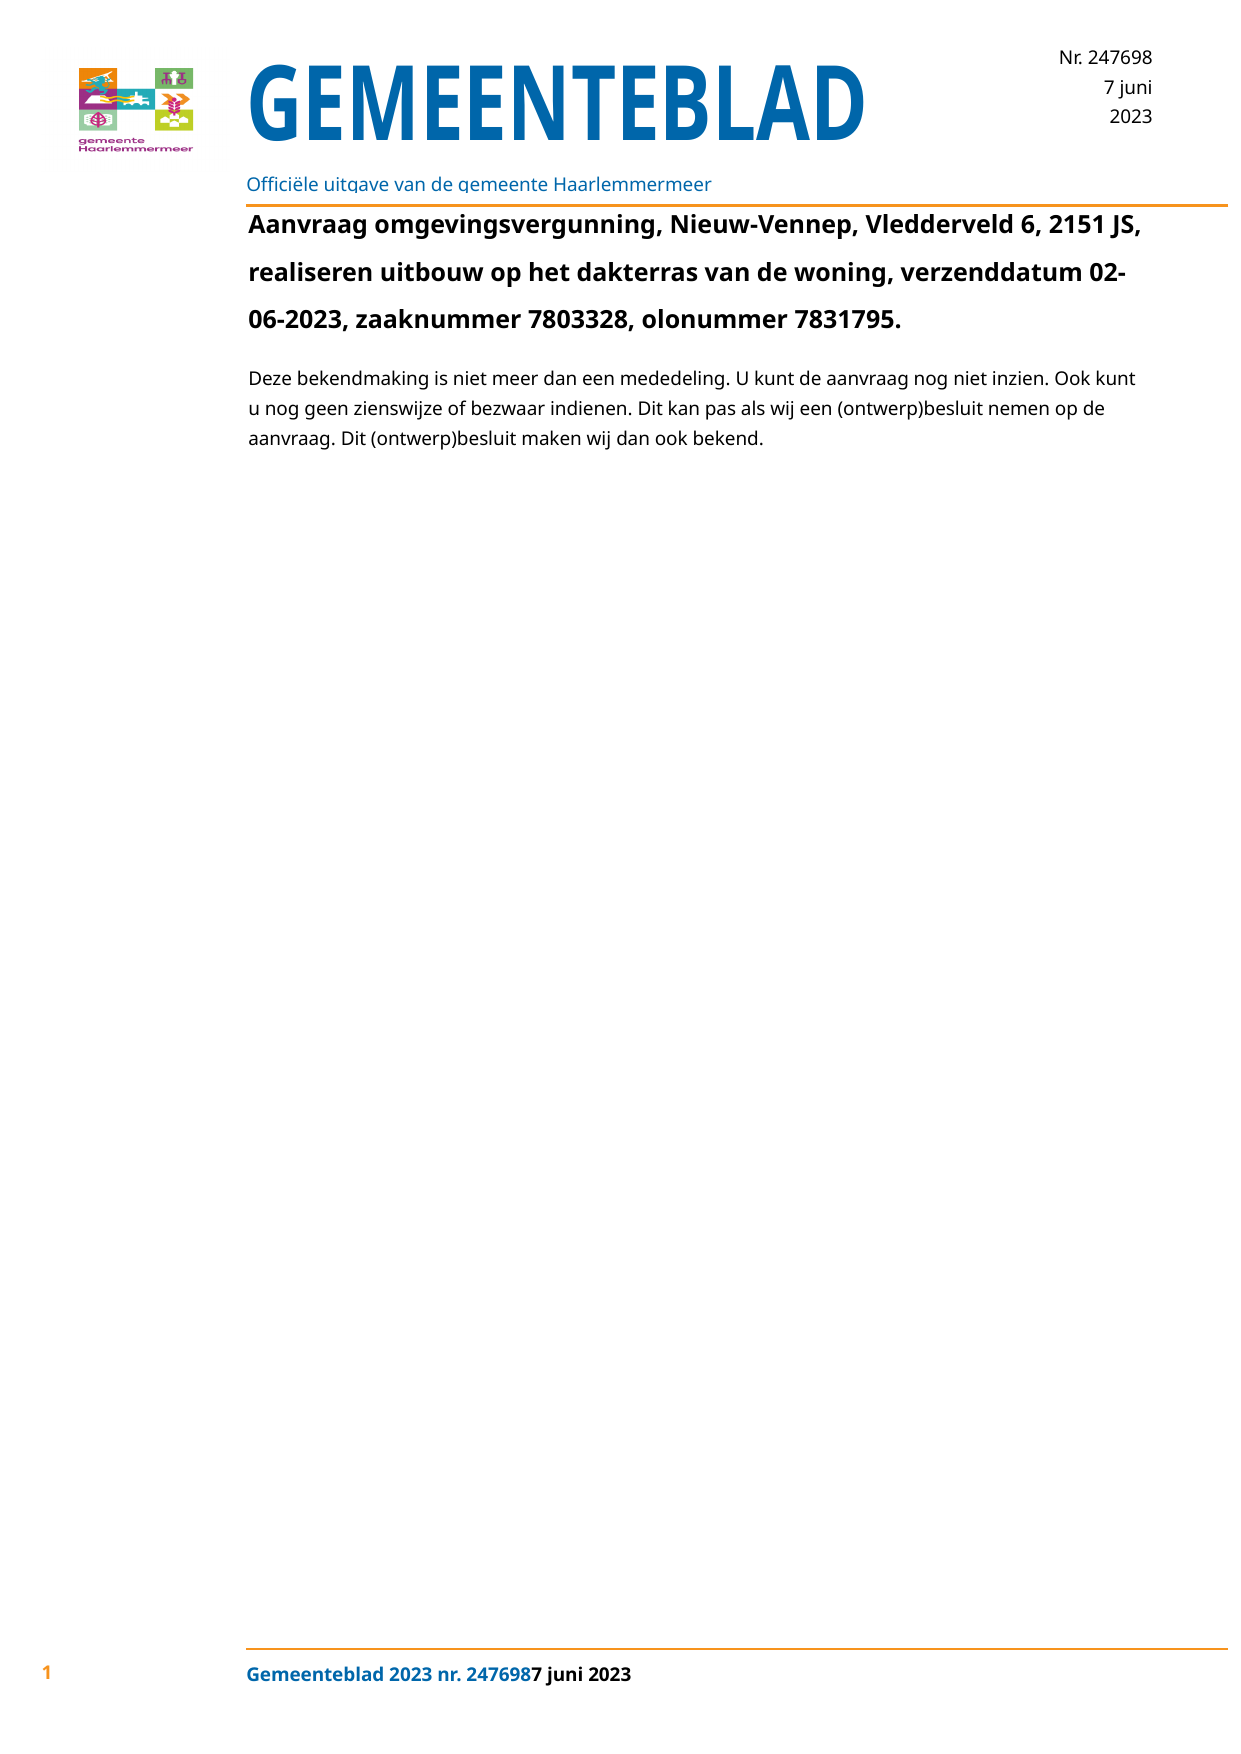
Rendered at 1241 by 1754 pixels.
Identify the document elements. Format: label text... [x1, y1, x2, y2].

picture [41, 47, 231, 172]
text Aanvraag omgevingsvergunning, Nieuw-Vennep, Vledderveld 6, 2151 JS, realiseren uitbouw op het dakterras van de woning, verzenddatum 02-06-2023, zaaknummer 7803328, olonummer 7831795. [248, 207, 1152, 336]
text Deze bekendmaking is niet meer dan een mededeling. U kunt de aanvraag nog niet inzien. Ook kunt u nog geen zienswijze of bezwaar indienen. Dit kan pas als wij een (ontwerp)besluit nemen op de aanvraag. Dit (ontwerp)besluit maken wij dan ook bekend. [248, 366, 1152, 450]
